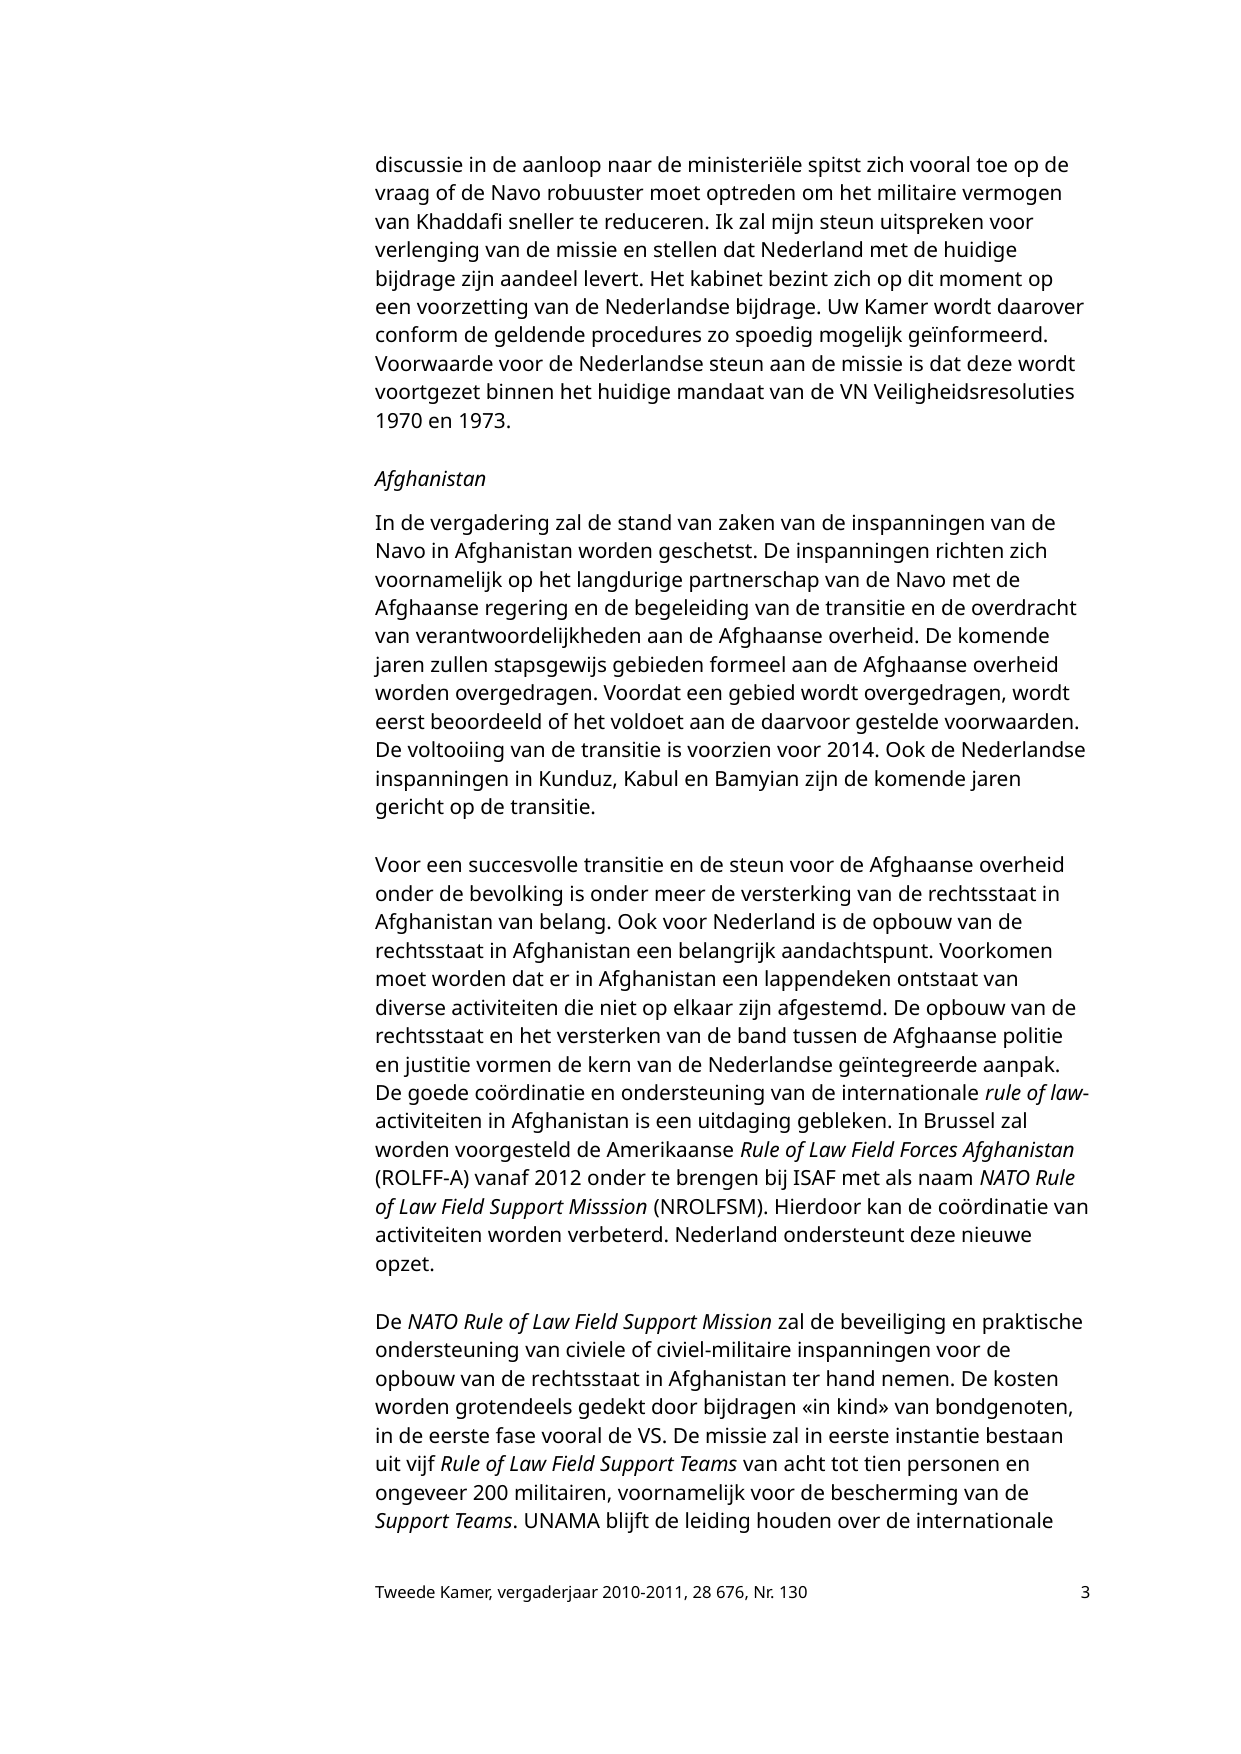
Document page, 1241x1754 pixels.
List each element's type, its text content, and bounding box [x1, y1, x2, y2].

text Afghanistan [375, 464, 1090, 493]
text Voor een succesvolle transitie en de steun voor de Afghaanse overheid onder de bevolking is onder meer de versterking van de rechtsstaat in Afghanistan van belang. Ook voor Nederland is de opbouw van de rechtsstaat in Afghanistan een belangrijk aandachtspunt. Voorkomen moet worden dat er in Afghanistan een lappendeken ontstaat van diverse activiteiten die niet op elkaar zijn afgestemd. De opbouw van de rechtsstaat en het versterken van de band tussen de Afghaanse politie en justitie vormen de kern van de Nederlandse geïntegreerde aanpak. De goede coördinatie en ondersteuning van de internationale rule of law-activiteiten in Afghanistan is een uitdaging gebleken. In Brussel zal worden voorgesteld de Amerikaanse Rule of Law Field Forces Afghanistan (ROLFF-A) vanaf 2012 onder te brengen bij ISAF met als naam NATO Rule of Law Field Support Misssion (NROLFSM). Hierdoor kan de coördinatie van activiteiten worden verbeterd. Nederland ondersteunt deze nieuwe opzet. [375, 851, 1090, 1277]
text De NATO Rule of Law Field Support Mission zal de beveiliging en praktische ondersteuning van civiele of civiel-militaire inspanningen voor de opbouw van de rechtsstaat in Afghanistan ter hand nemen. De kosten worden grotendeels gedekt door bijdragen «in kind» van bondgenoten, in de eerste fase vooral de VS. De missie zal in eerste instantie bestaan uit vijf Rule of Law Field Support Teams van acht tot tien personen en ongeveer 200 militairen, voornamelijk voor de bescherming van de Support Teams. UNAMA blijft de leiding houden over de internationale [375, 1307, 1090, 1535]
text In de vergadering zal de stand van zaken van de inspanningen van de Navo in Afghanistan worden geschetst. De inspanningen richten zich voornamelijk op het langdurige partnerschap van de Navo met de Afghaanse regering en de begeleiding van de transitie en de overdracht van verantwoordelijkheden aan de Afghaanse overheid. De komende jaren zullen stapsgewijs gebieden formeel aan de Afghaanse overheid worden overgedragen. Voordat een gebied wordt overgedragen, wordt eerst beoordeeld of het voldoet aan de daarvoor gestelde voorwaarden. De voltooiing van de transitie is voorzien voor 2014. Ook de Nederlandse inspanningen in Kunduz, Kabul en Bamyian zijn de komende jaren gericht op de transitie. [375, 508, 1090, 821]
text discussie in de aanloop naar de ministeriële spitst zich vooral toe op de vraag of de Navo robuuster moet optreden om het militaire vermogen van Khaddafi sneller te reduceren. Ik zal mijn steun uitspreken voor verlenging van de missie en stellen dat Nederland met de huidige bijdrage zijn aandeel levert. Het kabinet bezint zich op dit moment op een voorzetting van de Nederlandse bijdrage. Uw Kamer wordt daarover conform de geldende procedures zo spoedig mogelijk geïnformeerd. Voorwaarde voor de Nederlandse steun aan de missie is dat deze wordt voortgezet binnen het huidige mandaat van de VN Veiligheidsresoluties 1970 en 1973. [375, 150, 1090, 434]
